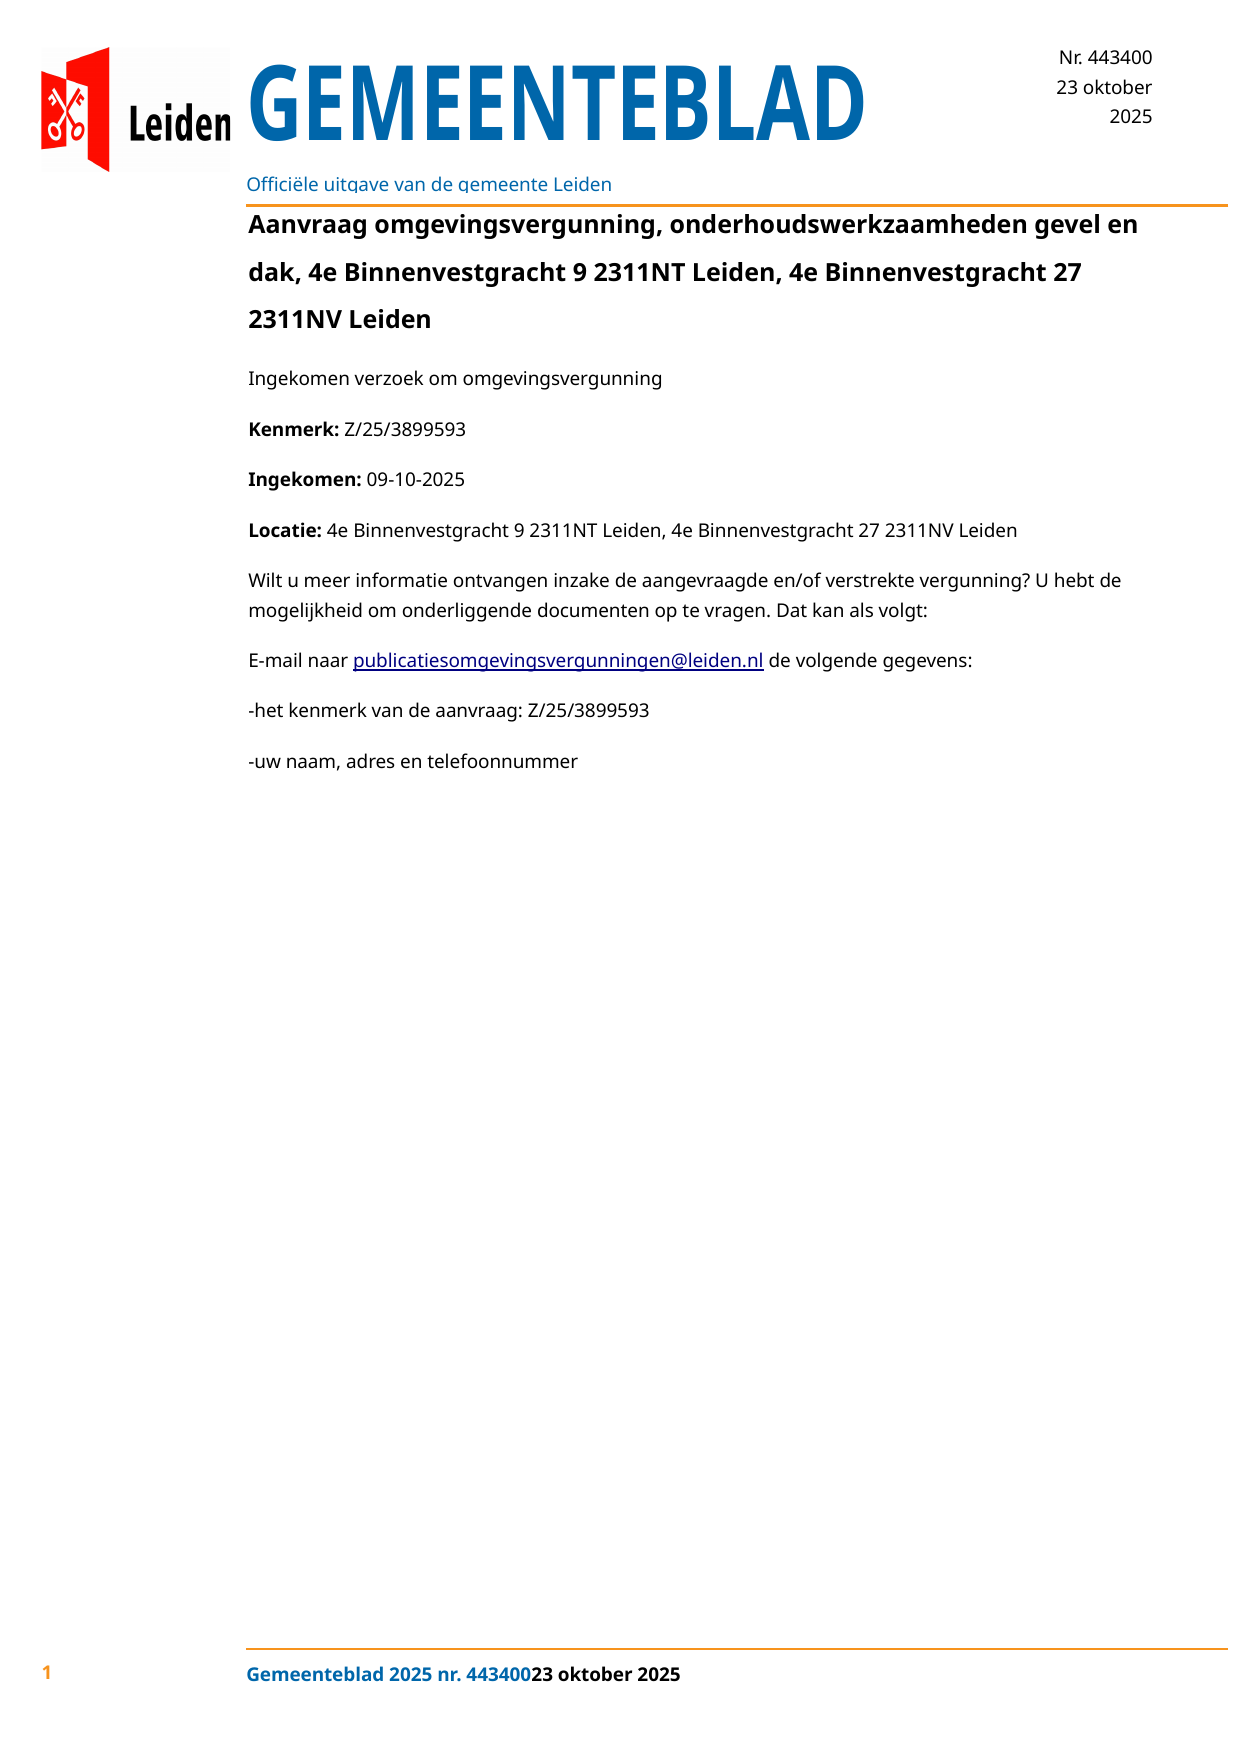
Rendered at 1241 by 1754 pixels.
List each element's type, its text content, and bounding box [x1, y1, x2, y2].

text Ingekomen verzoek om omgevingsvergunning [248, 366, 1152, 391]
text Aanvraag omgevingsvergunning, onderhoudswerkzaamheden gevel en dak, 4e Binnenvestgracht 9 2311NT Leiden, 4e Binnenvestgracht 27 2311NV Leiden [248, 207, 1152, 336]
picture [41, 47, 231, 172]
text E-mail naar publicatiesomgevingsvergunningen@leiden.nl de volgende gegevens: [248, 647, 1152, 673]
text Wilt u meer informatie ontvangen inzake de aangevraagde en/of verstrekte vergunning? U hebt de mogelijkheid om onderliggende documenten op te vragen. Dat kan als volgt: [248, 567, 1152, 622]
text Ingekomen: 09-10-2025 [248, 466, 1152, 492]
text -uw naam, adres en telefoonnummer [248, 748, 1152, 774]
text -het kenmerk van de aanvraag: Z/25/3899593 [248, 698, 1152, 723]
text Locatie: 4e Binnenvestgracht 9 2311NT Leiden, 4e Binnenvestgracht 27 2311NV Leiden [248, 517, 1152, 542]
text Kenmerk: Z/25/3899593 [248, 416, 1152, 442]
